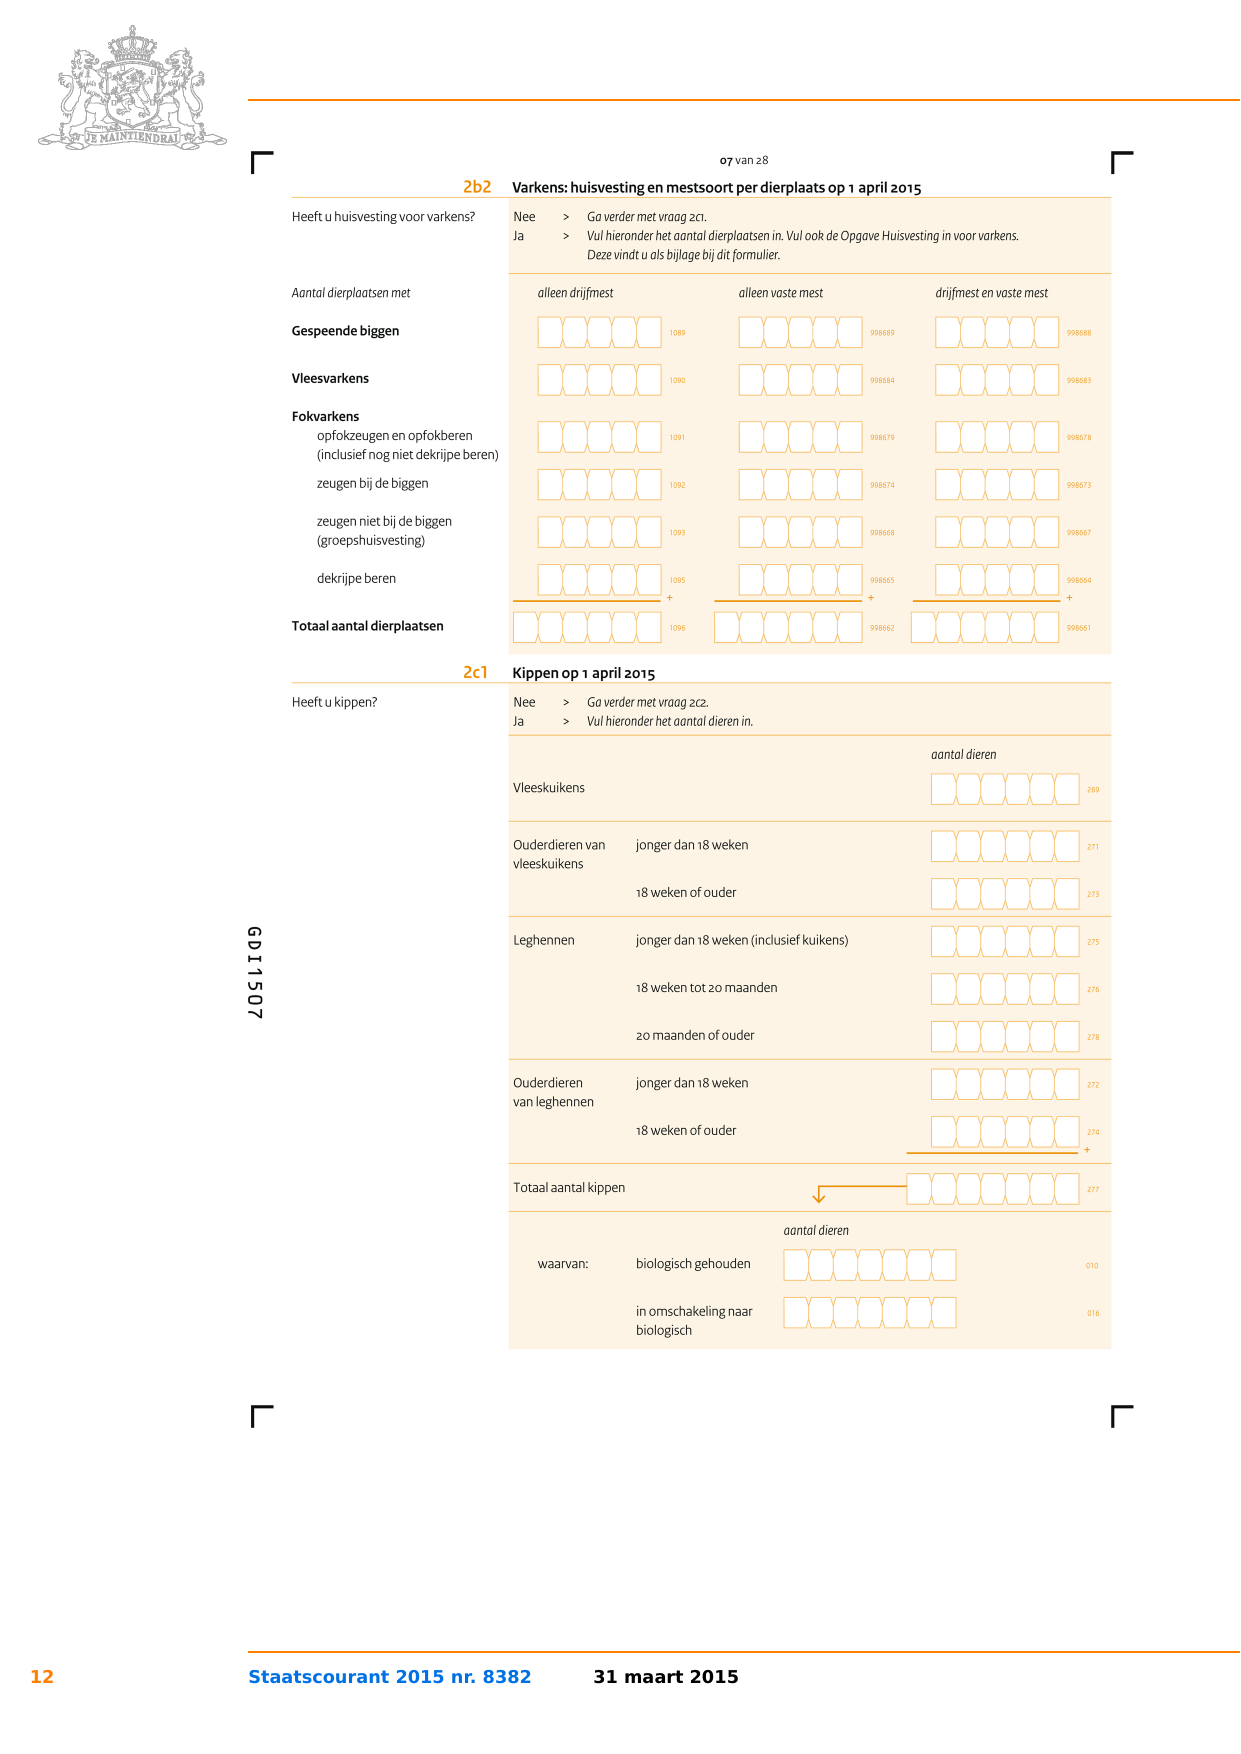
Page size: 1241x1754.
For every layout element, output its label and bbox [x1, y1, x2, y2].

picture [248, 151, 1134, 1428]
picture [38, 25, 227, 150]
